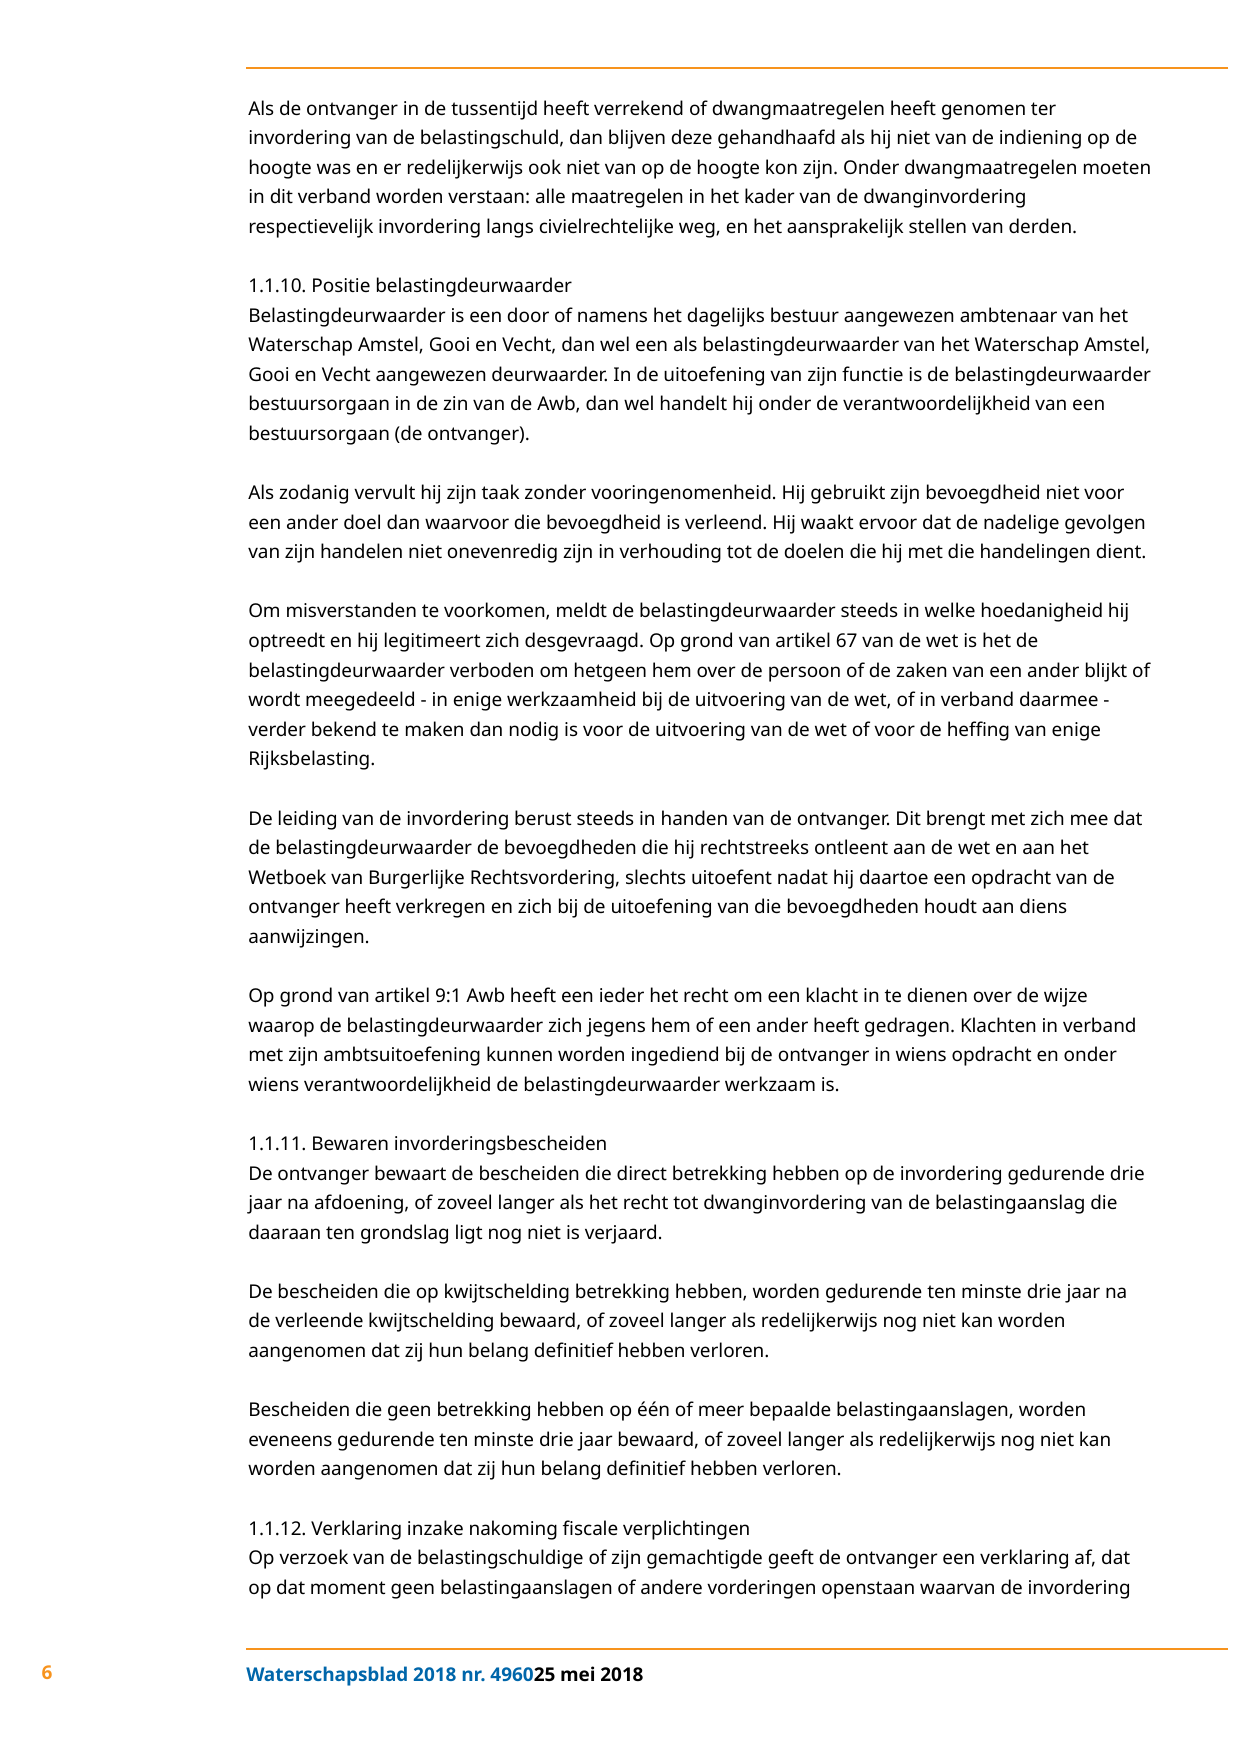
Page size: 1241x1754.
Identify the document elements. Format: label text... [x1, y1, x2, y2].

text Op verzoek van de belastingschuldige of zijn gemachtigde geeft de ontvanger een verklaring af, dat op dat moment geen belastingaanslagen of andere vorderingen openstaan waarvan de invordering [248, 1544, 1152, 1600]
text Om misverstanden te voorkomen, meldt de belastingdeurwaarder steeds in welke hoedanigheid hij optreedt en hij legitimeert zich desgevraagd. Op grond van artikel 67 van de wet is het de belastingdeurwaarder verboden om hetgeen hem over de persoon of de zaken van een ander blijkt of wordt meegedeeld - in enige werkzaamheid bij de uitvoering van de wet, of in verband daarmee - verder bekend te maken dan nodig is voor de uitvoering van de wet of voor de heffing van enige Rijksbelasting. [248, 598, 1152, 771]
text De leiding van de invordering berust steeds in handen van de ontvanger. Dit brengt met zich mee dat de belastingdeurwaarder de bevoegdheden die hij rechtstreeks ontleent aan de wet en aan het Wetboek van Burgerlijke Rechtsvordering, slechts uitoefent nadat hij daartoe een opdracht van de ontvanger heeft verkregen en zich bij de uitoefening van die bevoegdheden houdt aan diens aanwijzingen. [248, 805, 1152, 949]
text Bescheiden die geen betrekking hebben op één of meer bepaalde belastingaanslagen, worden eveneens gedurende ten minste drie jaar bewaard, of zoveel langer als redelijkerwijs nog niet kan worden aangenomen dat zij hun belang definitief hebben verloren. [248, 1396, 1152, 1481]
text Als de ontvanger in de tussentijd heeft verrekend of dwangmaatregelen heeft genomen ter invordering van de belastingschuld, dan blijven deze gehandhaafd als hij niet van de indiening op de hoogte was en er redelijkerwijs ook niet van op de hoogte kon zijn. Onder dwangmaatregelen moeten in dit verband worden verstaan: alle maatregelen in het kader van de dwanginvordering respectievelijk invordering langs civielrechtelijke weg, en het aansprakelijk stellen van derden. [248, 95, 1152, 239]
picture [41, 47, 231, 172]
text 1.1.11. Bewaren invorderingsbescheiden [248, 1130, 1152, 1156]
text Op grond van artikel 9:1 Awb heeft een ieder het recht om een klacht in te dienen over de wijze waarop de belastingdeurwaarder zich jegens hem of een ander heeft gedragen. Klachten in verband met zijn ambtsuitoefening kunnen worden ingediend bij de ontvanger in wiens opdracht en onder wiens verantwoordelijkheid de belastingdeurwaarder werkzaam is. [248, 982, 1152, 1097]
text 1.1.10. Positie belastingdeurwaarder [248, 272, 1152, 298]
text De bescheiden die op kwijtschelding betrekking hebben, worden gedurende ten minste drie jaar na de verleende kwijtschelding bewaard, of zoveel langer als redelijkerwijs nog niet kan worden aangenomen dat zij hun belang definitief hebben verloren. [248, 1278, 1152, 1363]
text De ontvanger bewaart de bescheiden die direct betrekking hebben op de invordering gedurende drie jaar na afdoening, of zoveel langer als het recht tot dwanginvordering van de belastingaanslag die daaraan ten grondslag ligt nog niet is verjaard. [248, 1160, 1152, 1245]
text Belastingdeurwaarder is een door of namens het dagelijks bestuur aangewezen ambtenaar van het Waterschap Amstel, Gooi en Vecht, dan wel een als belastingdeurwaarder van het Waterschap Amstel, Gooi en Vecht aangewezen deurwaarder. In de uitoefening van zijn functie is de belastingdeurwaarder bestuursorgaan in de zin van de Awb, dan wel handelt hij onder de verantwoordelijkheid van een bestuursorgaan (de ontvanger). [248, 302, 1152, 446]
text 1.1.12. Verklaring inzake nakoming fiscale verplichtingen [248, 1515, 1152, 1541]
text Als zodanig vervult hij zijn taak zonder vooringenomenheid. Hij gebruikt zijn bevoegdheid niet voor een ander doel dan waarvoor die bevoegdheid is verleend. Hij waakt ervoor dat de nadelige gevolgen van zijn handelen niet onevenredig zijn in verhouding tot de doelen die hij met die handelingen dient. [248, 479, 1152, 564]
